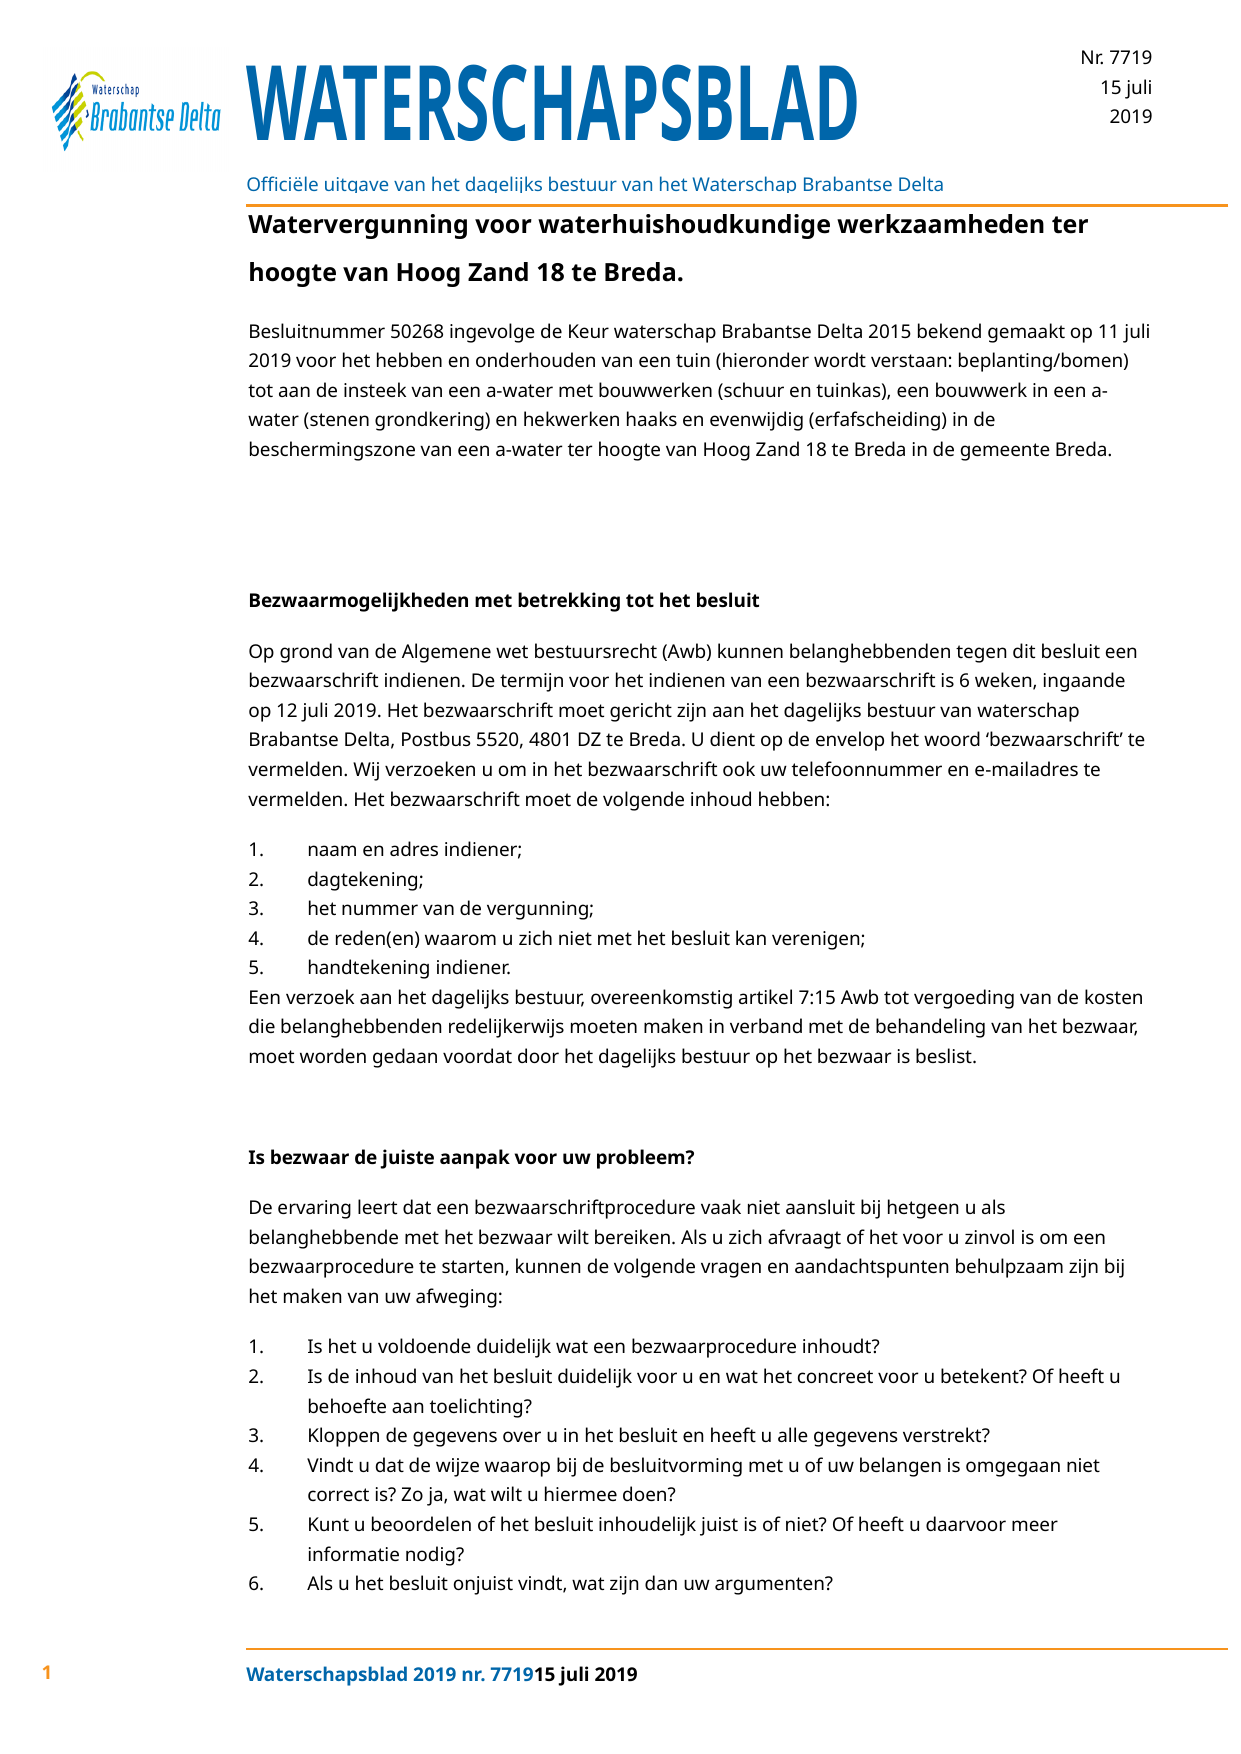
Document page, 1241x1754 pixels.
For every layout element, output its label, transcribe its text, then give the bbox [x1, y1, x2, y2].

list Is het u voldoende duidelijk wat een bezwaarprocedure inhoudt? [248, 1334, 1152, 1359]
text Is bezwaar de juiste aanpak voor uw probleem? [248, 1144, 1152, 1170]
list Kunt u beoordelen of het besluit inhoudelijk juist is of niet? Of heeft u daarvoor meer informatie nodig? [248, 1511, 1152, 1567]
text Besluitnummer 50268 ingevolge de Keur waterschap Brabantse Delta 2015 bekend gemaakt op 11 juli 2019 voor het hebben en onderhouden van een tuin (hieronder wordt verstaan: beplanting/bomen) tot aan de insteek van een a-water met bouwwerken (schuur en tuinkas), een bouwwerk in een a-water (stenen grondkering) en hekwerken haaks en evenwijdig (erfafscheiding) in de beschermingszone van een a-water ter hoogte van Hoog Zand 18 te Breda in de gemeente Breda. [248, 318, 1152, 462]
list Kloppen de gegevens over u in het besluit en heeft u alle gegevens verstrekt? [248, 1422, 1152, 1448]
list Is de inhoud van het besluit duidelijk voor u en wat het concreet voor u betekent? Of heeft u behoefte aan toelichting? [248, 1363, 1152, 1419]
list Als u het besluit onjuist vindt, wat zijn dan uw argumenten? [248, 1570, 1152, 1596]
text Op grond van de Algemene wet bestuursrecht (Awb) kunnen belanghebbenden tegen dit besluit een bezwaarschrift indienen. De termijn voor het indienen van een bezwaarschrift is 6 weken, ingaande op 12 juli 2019. Het bezwaarschrift moet gericht zijn aan het dagelijks bestuur van waterschap Brabantse Delta, Postbus 5520, 4801 DZ te Breda. U dient op de envelop het woord ‘bezwaarschrift’ te vermelden. Wij verzoeken u om in het bezwaarschrift ook uw telefoonnummer en e‑mailadres te vermelden. Het bezwaarschrift moet de volgende inhoud hebben: [248, 638, 1152, 812]
list de reden(en) waarom u zich niet met het besluit kan verenigen; [248, 925, 1152, 951]
picture [41, 47, 231, 172]
text Een verzoek aan het dagelijks bestuur, overeenkomstig artikel 7:15 Awb tot vergoeding van de kosten die belanghebbenden redelijkerwijs moeten maken in verband met de behandeling van het bezwaar, moet worden gedaan voordat door het dagelijks bestuur op het bezwaar is beslist. [248, 984, 1152, 1069]
list het nummer van de vergunning; [248, 895, 1152, 921]
list Vindt u dat de wijze waarop bij de besluitvorming met u of uw belangen is omgegaan niet correct is? Zo ja, wat wilt u hiermee doen? [248, 1452, 1152, 1507]
text Watervergunning voor waterhuishoudkundige werkzaamheden ter hoogte van Hoog Zand 18 te Breda. [248, 207, 1152, 288]
list naam en adres indiener; [248, 836, 1152, 862]
list handtekening indiener. [248, 954, 1152, 980]
list dagtekening; [248, 866, 1152, 892]
text Bezwaarmogelijkheden met betrekking tot het besluit [248, 587, 1152, 613]
text De ervaring leert dat een bezwaarschriftprocedure vaak niet aansluit bij hetgeen u als belanghebbende met het bezwaar wilt bereiken. Als u zich afvraagt of het voor u zinvol is om een bezwaarprocedure te starten, kunnen de volgende vragen en aandachtspunten behulpzaam zijn bij het maken van uw afweging: [248, 1194, 1152, 1309]
